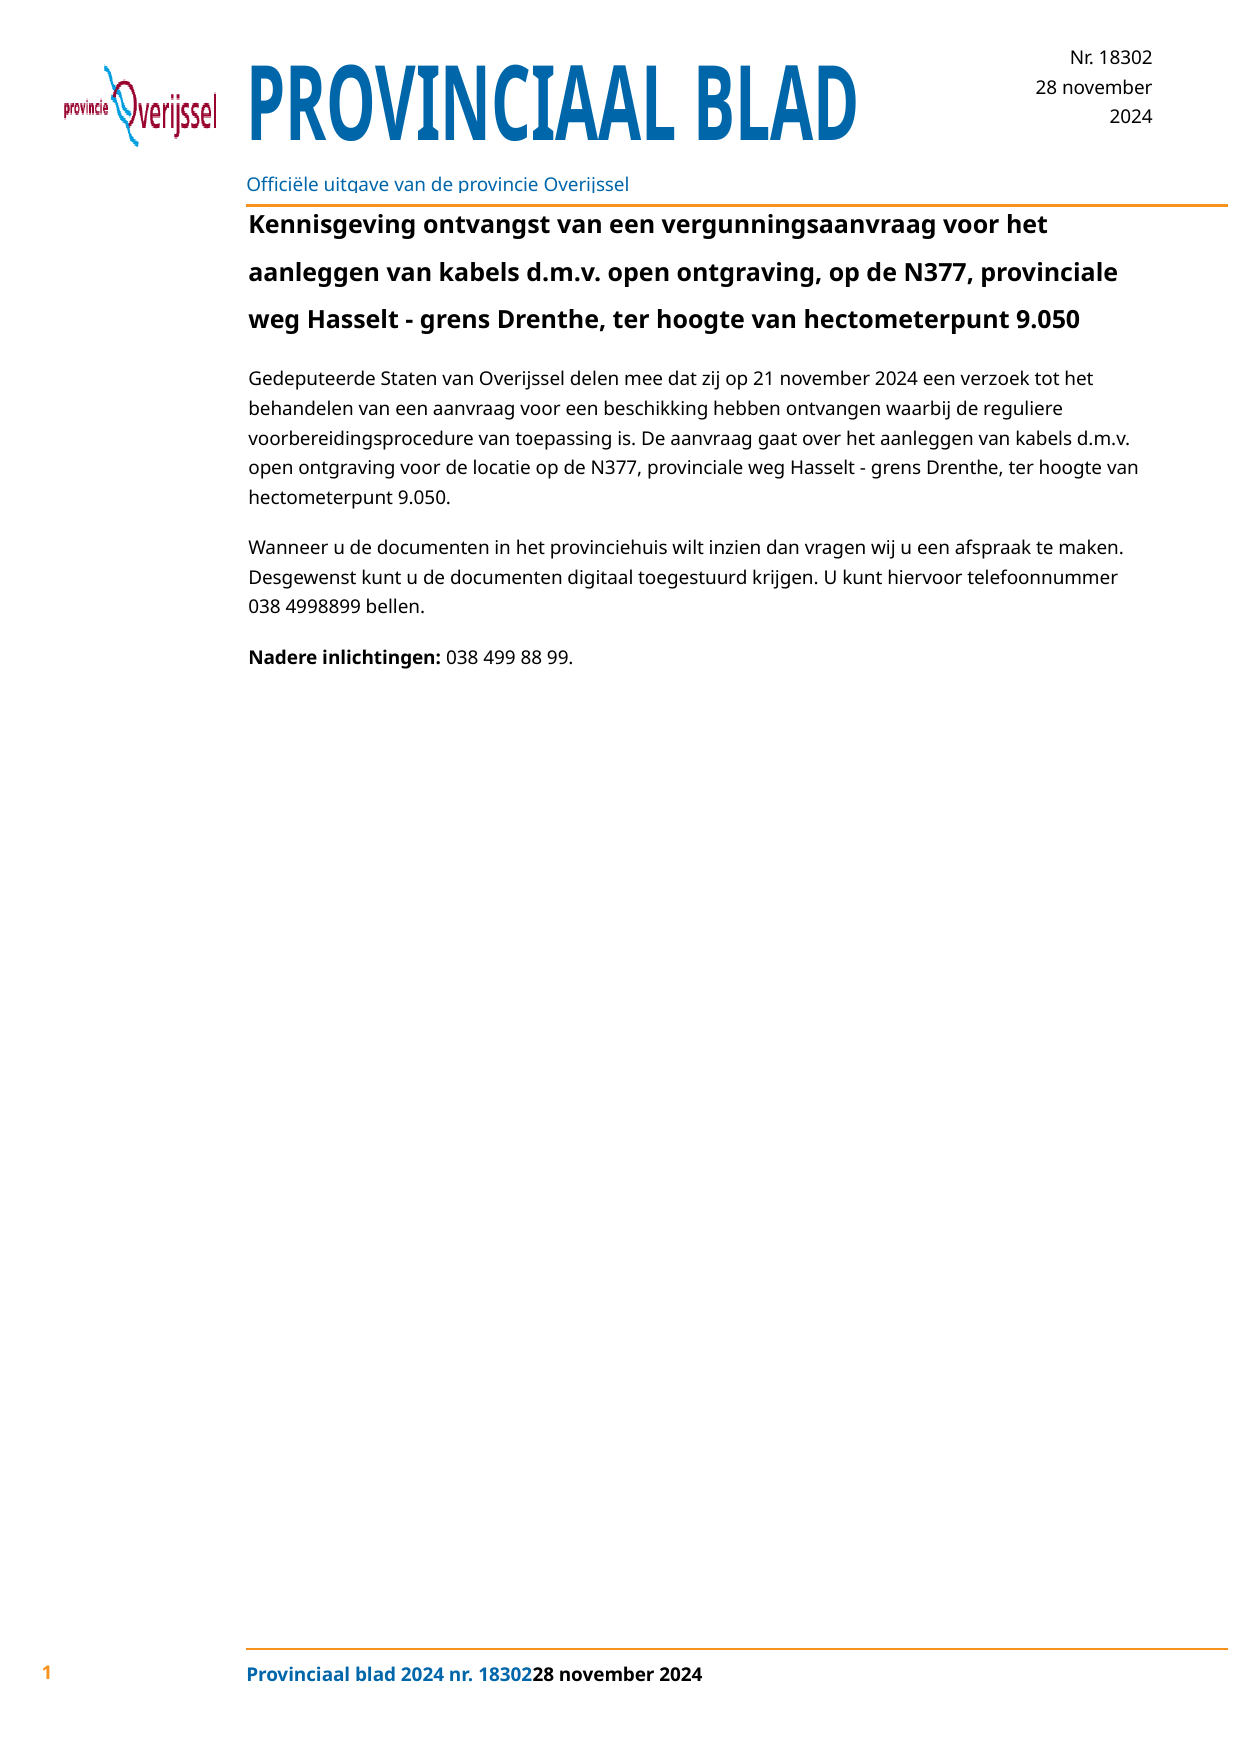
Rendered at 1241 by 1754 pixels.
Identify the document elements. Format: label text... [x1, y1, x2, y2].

text Wanneer u de documenten in het provinciehuis wilt inzien dan vragen wij u een afspraak te maken. Desgewenst kunt u de documenten digitaal toegestuurd krijgen. U kunt hiervoor telefoonnummer 038 4998899 bellen. [248, 534, 1152, 619]
text Kennisgeving ontvangst van een vergunningsaanvraag voor het aanleggen van kabels d.m.v. open ontgraving, op de N377, provinciale weg Hasselt - grens Drenthe, ter hoogte van hectometerpunt 9.050 [248, 207, 1152, 336]
picture [41, 47, 231, 172]
text Gedeputeerde Staten van Overijssel delen mee dat zij op 21 november 2024 een verzoek tot het behandelen van een aanvraag voor een beschikking hebben ontvangen waarbij de reguliere voorbereidingsprocedure van toepassing is. De aanvraag gaat over het aanleggen van kabels d.m.v. open ontgraving voor de locatie op de N377, provinciale weg Hasselt - grens Drenthe, ter hoogte van hectometerpunt 9.050. [248, 366, 1152, 509]
text Nadere inlichtingen: 038 499 88 99. [248, 644, 1152, 669]
